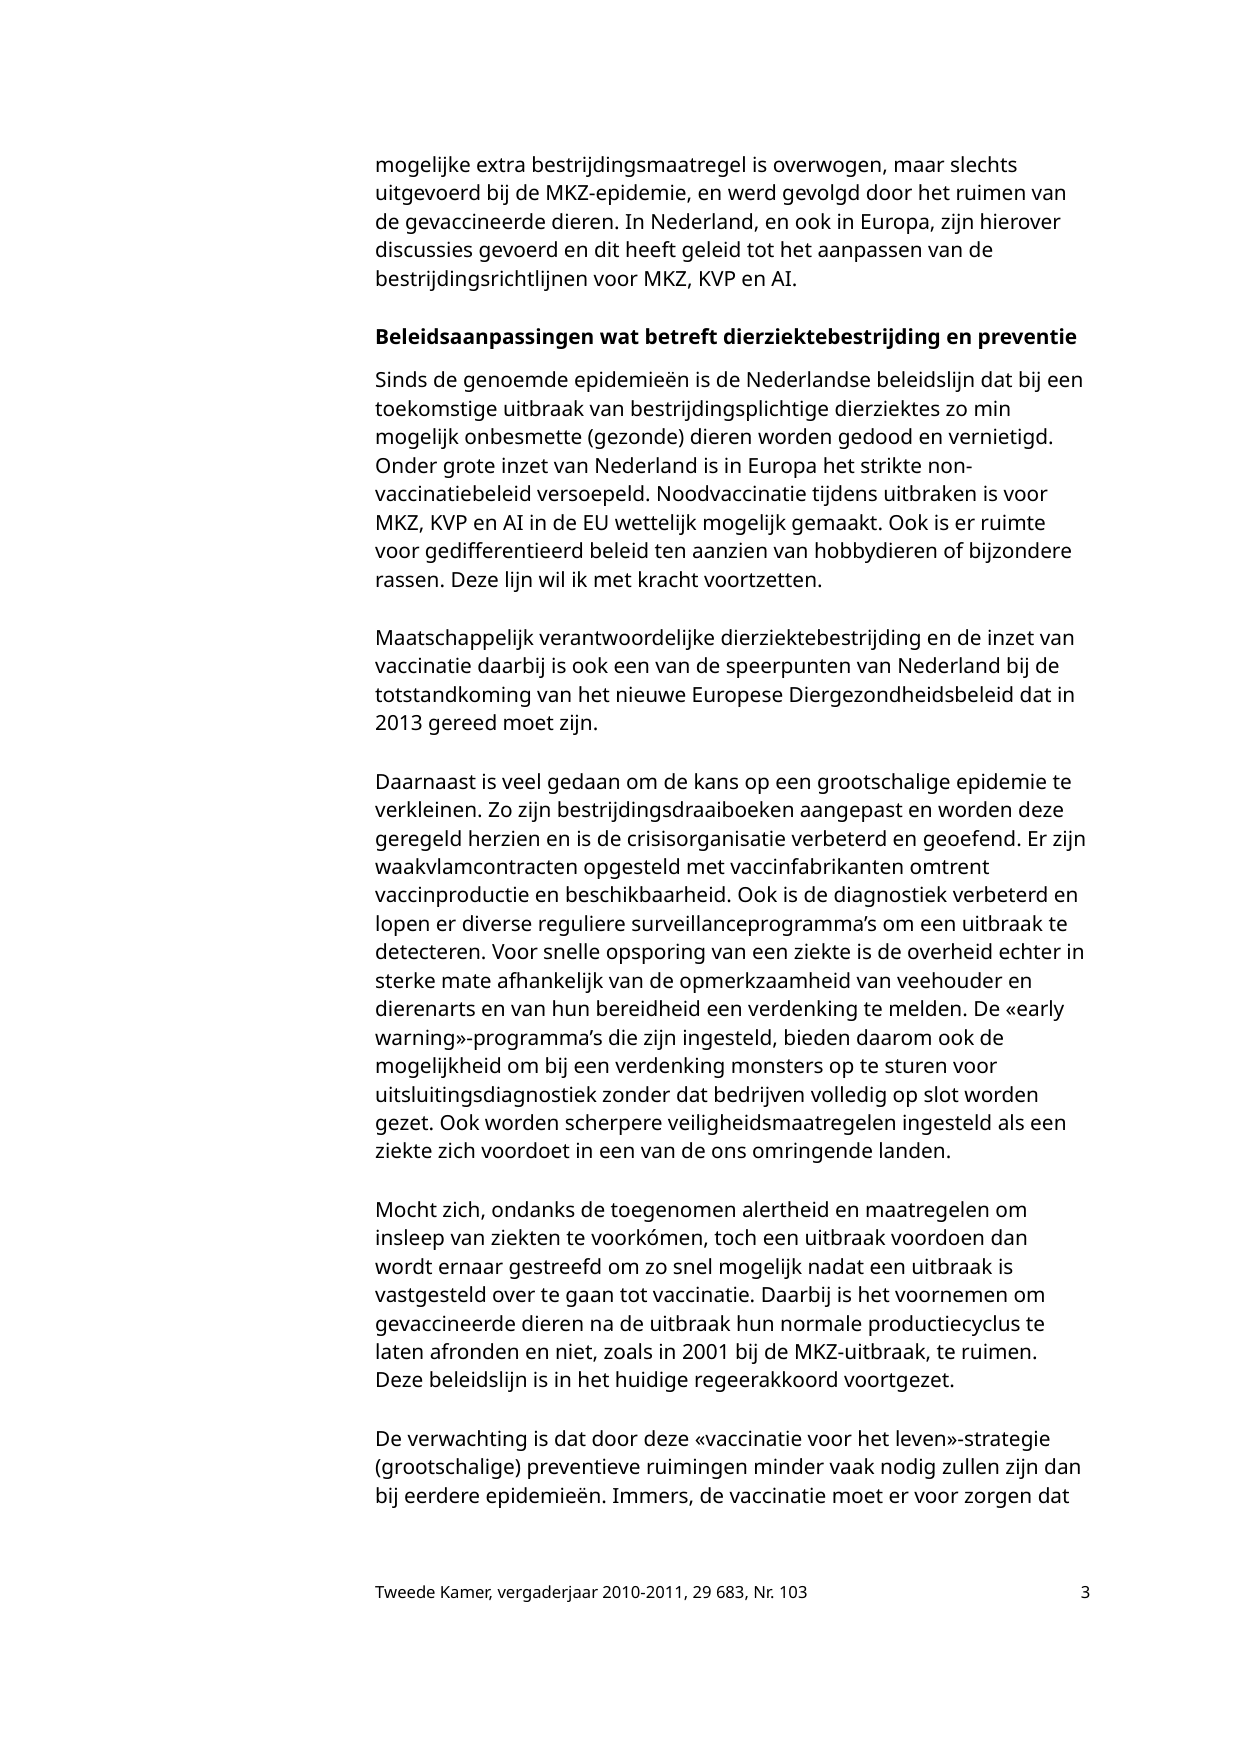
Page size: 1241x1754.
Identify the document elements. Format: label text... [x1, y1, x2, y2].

text Mocht zich, ondanks de toegenomen alertheid en maatregelen om insleep van ziekten te voorkómen, toch een uitbraak voordoen dan wordt ernaar gestreefd om zo snel mogelijk nadat een uitbraak is vastgesteld over te gaan tot vaccinatie. Daarbij is het voornemen om gevaccineerde dieren na de uitbraak hun normale productiecyclus te laten afronden en niet, zoals in 2001 bij de MKZ-uitbraak, te ruimen. Deze beleidslijn is in het huidige regeerakkoord voortgezet. [375, 1195, 1090, 1394]
text mogelijke extra bestrijdingsmaatregel is overwogen, maar slechts uitgevoerd bij de MKZ-epidemie, en werd gevolgd door het ruimen van de gevaccineerde dieren. In Nederland, en ook in Europa, zijn hierover discussies gevoerd en dit heeft geleid tot het aanpassen van de bestrijdingsrichtlijnen voor MKZ, KVP en AI. [375, 150, 1090, 292]
text De verwachting is dat door deze «vaccinatie voor het leven»-strategie (grootschalige) preventieve ruimingen minder vaak nodig zullen zijn dan bij eerdere epidemieën. Immers, de vaccinatie moet er voor zorgen dat [375, 1424, 1090, 1509]
text Sinds de genoemde epidemieën is de Nederlandse beleidslijn dat bij een toekomstige uitbraak van bestrijdingsplichtige dierziektes zo min mogelijk onbesmette (gezonde) dieren worden gedood en vernietigd. Onder grote inzet van Nederland is in Europa het strikte non-vaccinatiebeleid versoepeld. Noodvaccinatie tijdens uitbraken is voor MKZ, KVP en AI in de EU wettelijk mogelijk gemaakt. Ook is er ruimte voor gedifferentieerd beleid ten aanzien van hobbydieren of bijzondere rassen. Deze lijn wil ik met kracht voortzetten. [375, 366, 1090, 593]
text Beleidsaanpassingen wat betreft dierziektebestrijding en preventie [375, 322, 1090, 351]
text Daarnaast is veel gedaan om de kans op een grootschalige epidemie te verkleinen. Zo zijn bestrijdingsdraaiboeken aangepast en worden deze geregeld herzien en is de crisisorganisatie verbeterd en geoefend. Er zijn waakvlamcontracten opgesteld met vaccinfabrikanten omtrent vaccinproductie en beschikbaarheid. Ook is de diagnostiek verbeterd en lopen er diverse reguliere surveillanceprogramma’s om een uitbraak te detecteren. Voor snelle opsporing van een ziekte is de overheid echter in sterke mate afhankelijk van de opmerkzaamheid van veehouder en dierenarts en van hun bereidheid een verdenking te melden. De «early warning»-programma’s die zijn ingesteld, bieden daarom ook de mogelijkheid om bij een verdenking monsters op te sturen voor uitsluitingsdiagnostiek zonder dat bedrijven volledig op slot worden gezet. Ook worden scherpere veiligheidsmaatregelen ingesteld als een ziekte zich voordoet in een van de ons omringende landen. [375, 767, 1090, 1165]
text Maatschappelijk verantwoordelijke dierziektebestrijding en de inzet van vaccinatie daarbij is ook een van de speerpunten van Nederland bij de totstandkoming van het nieuwe Europese Diergezondheidsbeleid dat in 2013 gereed moet zijn. [375, 623, 1090, 737]
